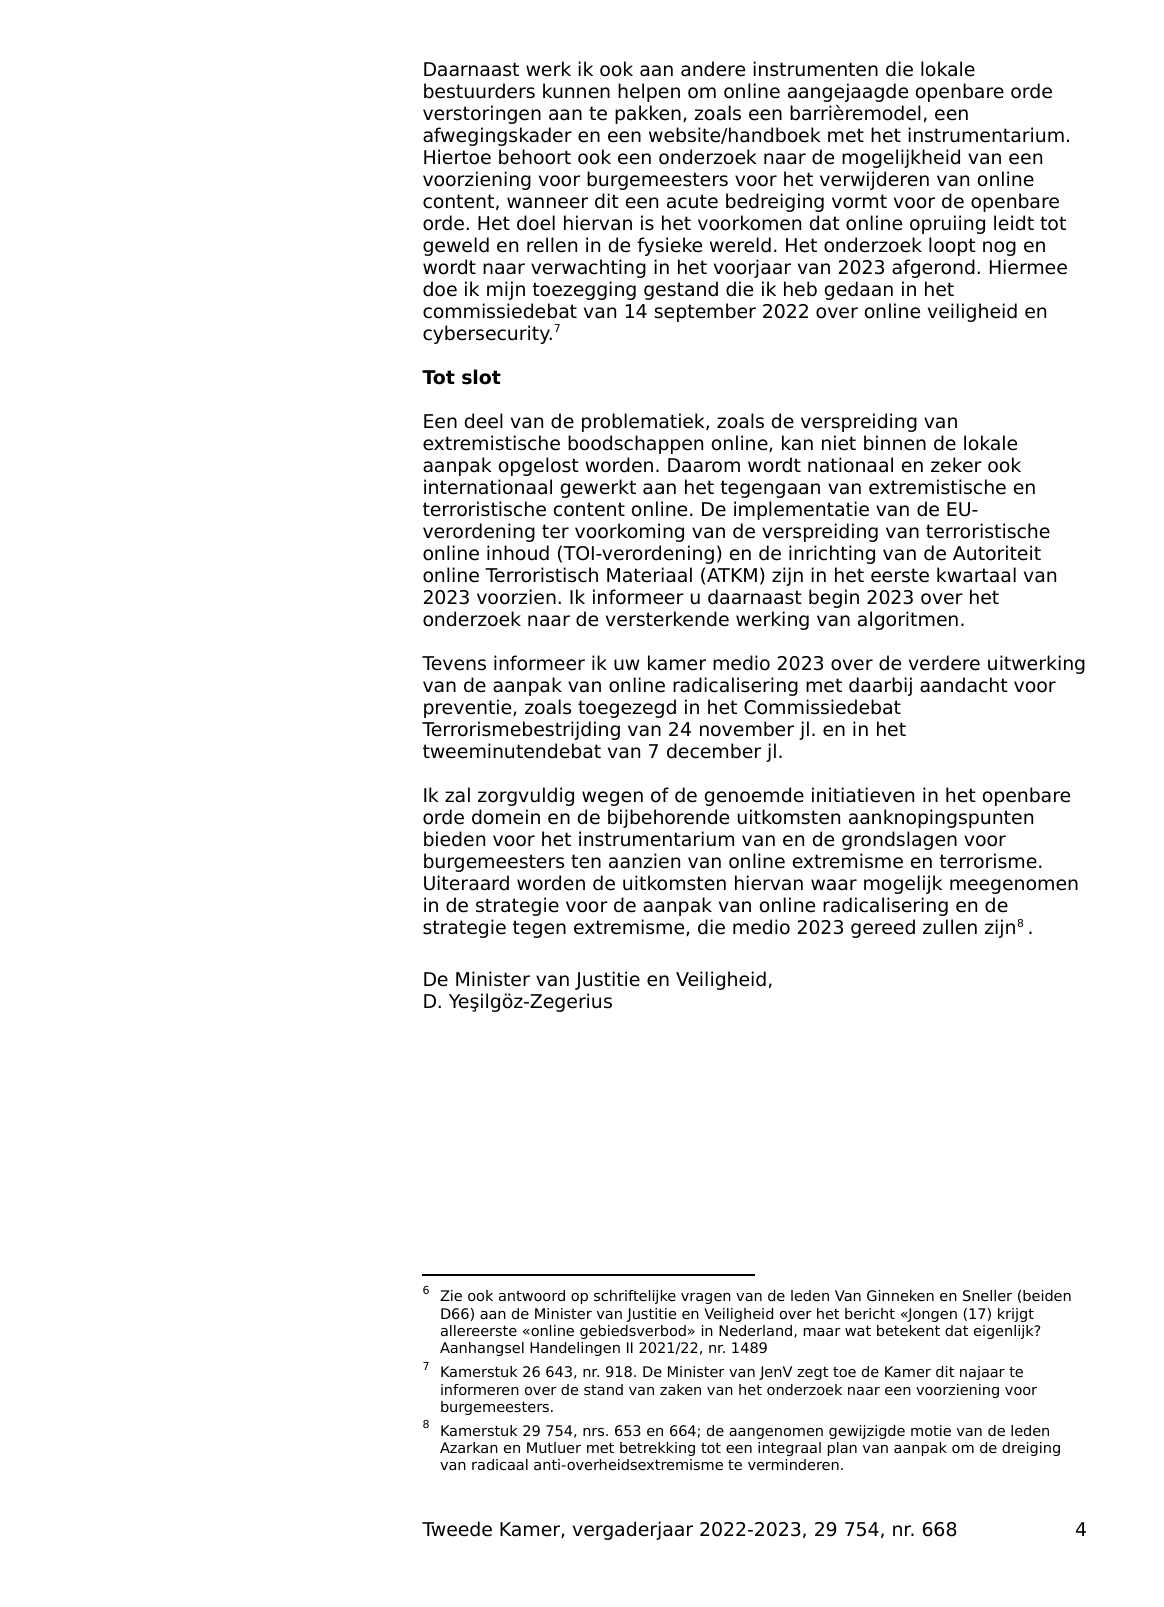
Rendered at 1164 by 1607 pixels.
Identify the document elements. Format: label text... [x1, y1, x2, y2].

text Daarnaast werk ik ook aan andere instrumenten die lokale bestuurders kunnen helpen om online aangejaagde openbare orde verstoringen aan te pakken, zoals een barrièremodel, een afwegingskader en een website/handboek met het instrumentarium. Hiertoe behoort ook een onderzoek naar de mogelijkheid van een voorziening voor burgemeesters voor het verwijderen van online content, wanneer dit een acute bedreiging vormt voor de openbare orde. Het doel hiervan is het voorkomen dat online opruiing leidt tot geweld en rellen in de fysieke wereld. Het onderzoek loopt nog en wordt naar verwachting in het voorjaar van 2023 afgerond. Hiermee doe ik mijn toezegging gestand die ik heb gedaan in het commissiedebat van 14 september 2022 over online veiligheid en cybersecurity. [422, 59, 1087, 345]
text Kamerstuk 29 754, nrs. 653 en 664; de aangenomen gewijzigde motie van de leden Azarkan en Mutluer met betrekking tot een integraal plan van aanpak om de dreiging van radicaal anti-overheidsextremisme te verminderen. [422, 1418, 1087, 1474]
text Ik zal zorgvuldig wegen of de genoemde initiatieven in het openbare orde domein en de bijbehorende uitkomsten aanknopingspunten bieden voor het instrumentarium van en de grondslagen voor burgemeesters ten aanzien van online extremisme en terrorisme. Uiteraard worden de uitkomsten hiervan waar mogelijk meegenomen in de strategie voor de aanpak van online radicalisering en de strategie tegen extremisme, die medio 2023 gereed zullen zijn. [422, 785, 1087, 939]
text Tevens informeer ik uw kamer medio 2023 over de verdere uitwerking van de aanpak van online radicalisering met daarbij aandacht voor preventie, zoals toegezegd in het Commissiedebat Terrorismebestrijding van 24 november jl. en in het tweeminutendebat van 7 december jl. [422, 653, 1087, 763]
text Een deel van de problematiek, zoals de verspreiding van extremistische boodschappen online, kan niet binnen de lokale aanpak opgelost worden. Daarom wordt nationaal en zeker ook internationaal gewerkt aan het tegengaan van extremistische en terroristische content online. De implementatie van de EU-verordening ter voorkoming van de verspreiding van terroristische online inhoud (TOI-verordening) en de inrichting van de Autoriteit online Terroristisch Materiaal (ATKM) zijn in het eerste kwartaal van 2023 voorzien. Ik informeer u daarnaast begin 2023 over het onderzoek naar de versterkende werking van algoritmen. [422, 411, 1087, 631]
text Zie ook antwoord op schriftelijke vragen van de leden Van Ginneken en Sneller (beiden D66) aan de Minister van Justitie en Veiligheid over het bericht «Jongen (17) krijgt allereerste «online gebiedsverbod» in Nederland, maar wat betekent dat eigenlijk? Aanhangsel Handelingen II 2021/22, nr. 1489 [422, 1284, 1087, 1357]
text Kamerstuk 26 643, nr. 918. De Minister van JenV zegt toe de Kamer dit najaar te informeren over de stand van zaken van het onderzoek naar een voorziening voor burgemeesters. [422, 1360, 1087, 1416]
text De Minister van Justitie en Veiligheid, D. Yeşilgöz-Zegerius [422, 969, 1087, 1013]
subtitle Tot slot [422, 367, 1087, 389]
